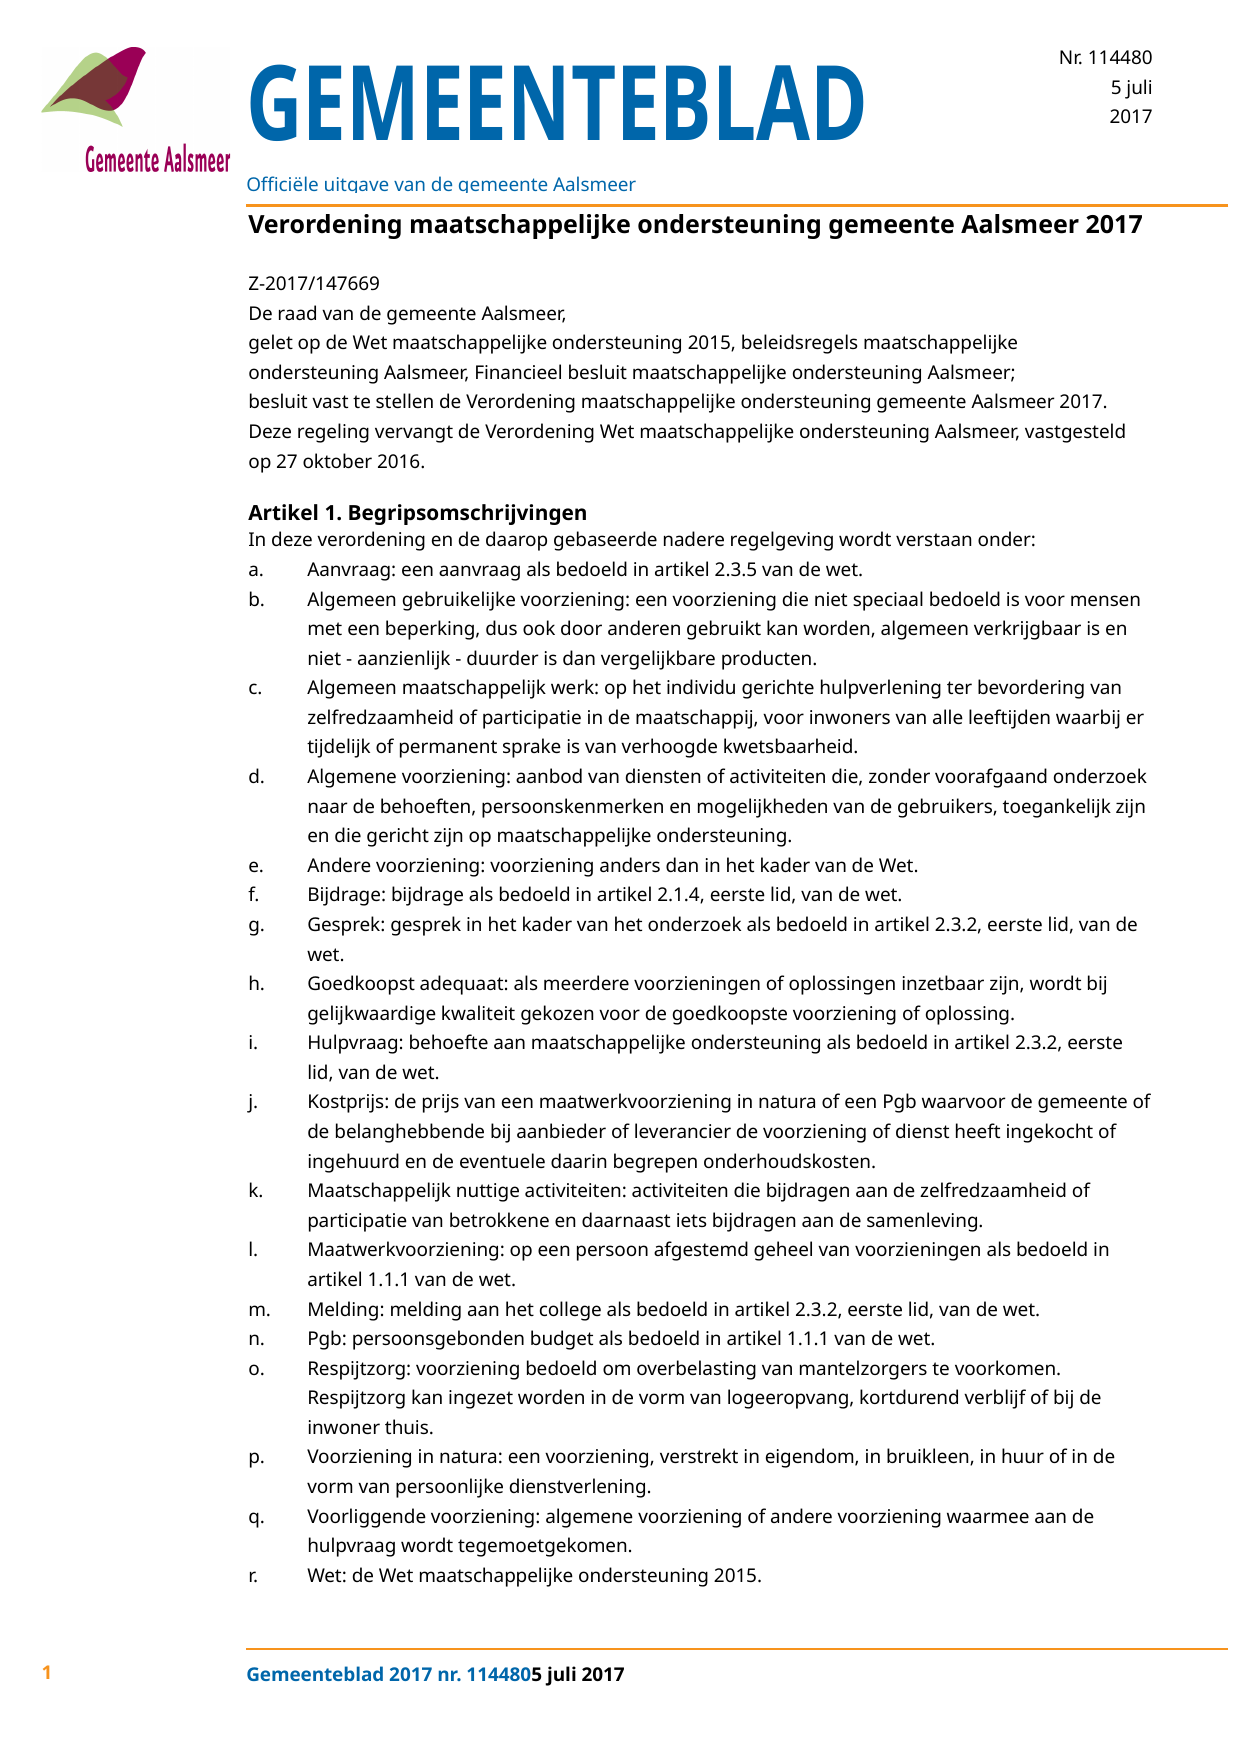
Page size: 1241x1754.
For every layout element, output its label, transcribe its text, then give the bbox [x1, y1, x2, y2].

text Verordening maatschappelijke ondersteuning gemeente Aalsmeer 2017 [248, 207, 1152, 241]
list Kostprijs: de prijs van een maatwerkvoorziening in natura of een Pgb waarvoor de gemeente of de belanghebbende bij aanbieder of leverancier de voorziening of dienst heeft ingekocht of ingehuurd en de eventuele daarin begrepen onderhoudskosten. [248, 1089, 1152, 1174]
text gelet op de Wet maatschappelijke ondersteuning 2015, beleidsregels maatschappelijke ondersteuning Aalsmeer, Financieel besluit maatschappelijke ondersteuning Aalsmeer; [248, 329, 1152, 385]
list Algemeen gebruikelijke voorziening: een voorziening die niet speciaal bedoeld is voor mensen met een beperking, dus ook door anderen gebruikt kan worden, algemeen verkrijgbaar is en niet - aanzienlijk - duurder is dan vergelijkbare producten. [248, 586, 1152, 671]
list Wet: de Wet maatschappelijke ondersteuning 2015. [248, 1562, 1152, 1588]
text Artikel 1. Begripsomschrijvingen [248, 498, 1152, 527]
list Maatwerkvoorziening: op een persoon afgestemd geheel van voorzieningen als bedoeld in artikel 1.1.1 van de wet. [248, 1237, 1152, 1292]
list Voorliggende voorziening: algemene voorziening of andere voorziening waarmee aan de hulpvraag wordt tegemoetgekomen. [248, 1503, 1152, 1558]
text De raad van de gemeente Aalsmeer, [248, 300, 1152, 326]
list Pgb: persoonsgebonden budget als bedoeld in artikel 1.1.1 van de wet. [248, 1325, 1152, 1351]
list Algemene voorziening: aanbod van diensten of activiteiten die, zonder voorafgaand onderzoek naar de behoeften, persoonskenmerken en mogelijkheden van de gebruikers, toegankelijk zijn en die gericht zijn op maatschappelijke ondersteuning. [248, 763, 1152, 848]
list Bijdrage: bijdrage als bedoeld in artikel 2.1.4, eerste lid, van de wet. [248, 882, 1152, 907]
list Goedkoopst adequaat: als meerdere voorzieningen of oplossingen inzetbaar zijn, wordt bij gelijkwaardige kwaliteit gekozen voor de goedkoopste voorziening of oplossing. [248, 970, 1152, 1026]
list Respijtzorg: voorziening bedoeld om overbelasting van mantelzorgers te voorkomen. Respijtzorg kan ingezet worden in de vorm van logeeropvang, kortdurend verblijf of bij de inwoner thuis. [248, 1355, 1152, 1440]
text Z-2017/147669 [248, 270, 1152, 296]
list Gesprek: gesprek in het kader van het onderzoek als bedoeld in artikel 2.3.2, eerste lid, van de wet. [248, 911, 1152, 967]
list Aanvraag: een aanvraag als bedoeld in artikel 2.3.5 van de wet. [248, 556, 1152, 582]
list Hulpvraag: behoefte aan maatschappelijke ondersteuning als bedoeld in artikel 2.3.2, eerste lid, van de wet. [248, 1029, 1152, 1085]
list Algemeen maatschappelijk werk: op het individu gerichte hulpverlening ter bevordering van zelfredzaamheid of participatie in de maatschappij, voor inwoners van alle leeftijden waarbij er tijdelijk of permanent sprake is van verhoogde kwetsbaarheid. [248, 674, 1152, 759]
text In deze verordening en de daarop gebaseerde nadere regelgeving wordt verstaan onder: [248, 527, 1152, 552]
list Andere voorziening: voorziening anders dan in het kader van de Wet. [248, 852, 1152, 878]
text Deze regeling vervangt de Verordening Wet maatschappelijke ondersteuning Aalsmeer, vastgesteld op 27 oktober 2016. [248, 418, 1152, 473]
text besluit vast te stellen de Verordening maatschappelijke ondersteuning gemeente Aalsmeer 2017. [248, 389, 1152, 414]
picture [41, 47, 231, 172]
list Maatschappelijk nuttige activiteiten: activiteiten die bijdragen aan de zelfredzaamheid of participatie van betrokkene en daarnaast iets bijdragen aan de samenleving. [248, 1177, 1152, 1233]
list Melding: melding aan het college als bedoeld in artikel 2.3.2, eerste lid, van de wet. [248, 1296, 1152, 1322]
list Voorziening in natura: een voorziening, verstrekt in eigendom, in bruikleen, in huur of in de vorm van persoonlijke dienstverlening. [248, 1444, 1152, 1499]
